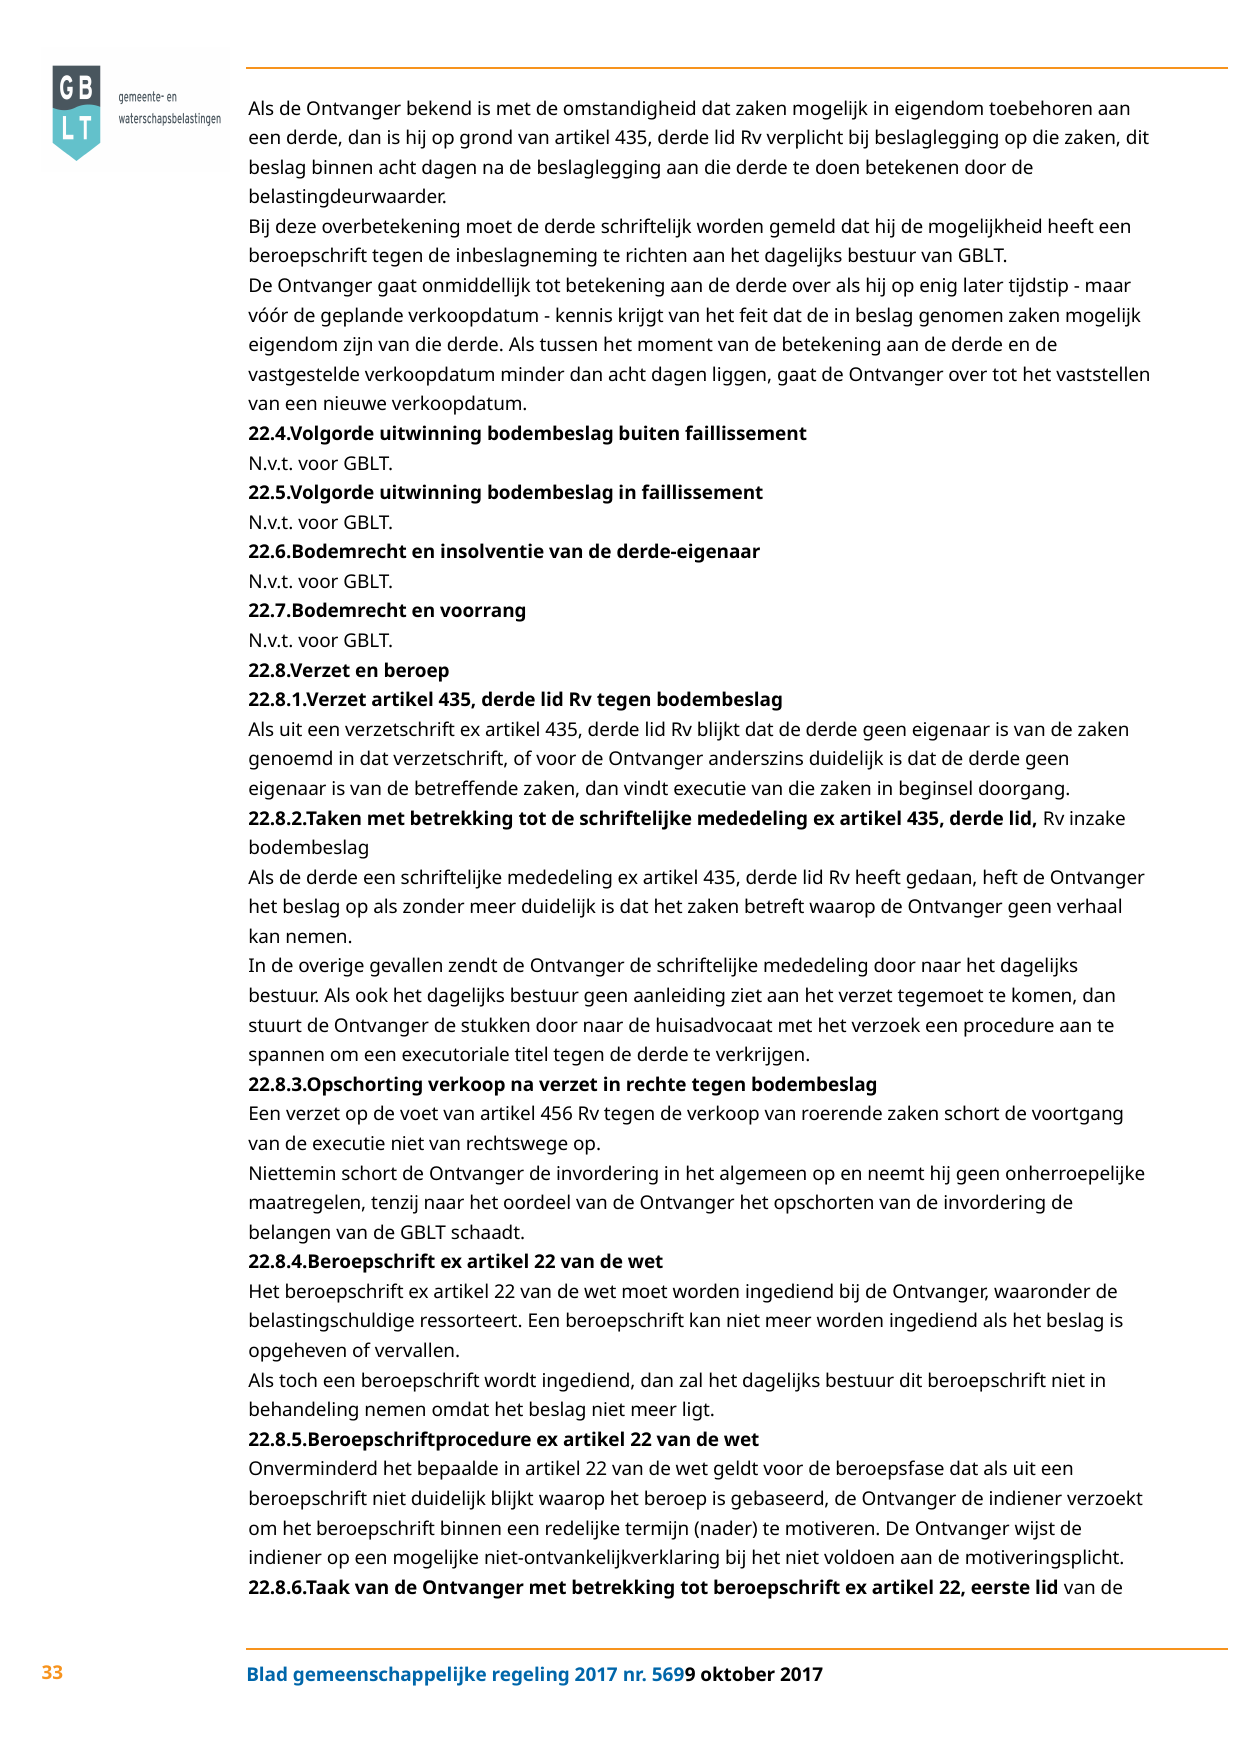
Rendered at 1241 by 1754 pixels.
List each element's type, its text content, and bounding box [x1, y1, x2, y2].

text Als de derde een schriftelijke mededeling ex artikel 435, derde lid Rv heeft gedaan, heft de Ontvanger het beslag op als zonder meer duidelijk is dat het zaken betreft waarop de Ontvanger geen verhaal kan nemen. [248, 864, 1152, 949]
text Bij deze overbetekening moet de derde schriftelijk worden gemeld dat hij de mogelijkheid heeft een beroepschrift tegen de inbeslagneming te richten aan het dagelijks bestuur van GBLT. [248, 213, 1152, 268]
text 22.8.1.Verzet artikel 435, derde lid Rv tegen bodembeslag [248, 686, 1152, 712]
text De Ontvanger gaat onmiddellijk tot betekening aan de derde over als hij op enig later tijdstip - maar vóór de geplande verkoopdatum - kennis krijgt van het feit dat de in beslag genomen zaken mogelijk eigendom zijn van die derde. Als tussen het moment van de betekening aan de derde en de vastgestelde verkoopdatum minder dan acht dagen liggen, gaat de Ontvanger over tot het vaststellen van een nieuwe verkoopdatum. [248, 272, 1152, 416]
text Als toch een beroepschrift wordt ingediend, dan zal het dagelijks bestuur dit beroepschrift niet in behandeling nemen omdat het beslag niet meer ligt. [248, 1367, 1152, 1422]
text Een verzet op de voet van artikel 456 Rv tegen de verkoop van roerende zaken schort de voortgang van de executie niet van rechtswege op. [248, 1101, 1152, 1156]
text 22.4.Volgorde uitwinning bodembeslag buiten faillissement [248, 420, 1152, 446]
text N.v.t. voor GBLT. [248, 450, 1152, 476]
text 22.7.Bodemrecht en voorrang [248, 598, 1152, 623]
text 22.8.Verzet en beroep [248, 657, 1152, 683]
text Onverminderd het bepaalde in artikel 22 van de wet geldt voor de beroepsfase dat als uit een beroepschrift niet duidelijk blijkt waarop het beroep is gebaseerd, de Ontvanger de indiener verzoekt om het beroepschrift binnen een redelijke termijn (nader) te motiveren. De Ontvanger wijst de indiener op een mogelijke niet-ontvankelijkverklaring bij het niet voldoen aan de motiveringsplicht. [248, 1456, 1152, 1570]
text N.v.t. voor GBLT. [248, 509, 1152, 535]
text Het beroepschrift ex artikel 22 van de wet moet worden ingediend bij de Ontvanger, waaronder de belastingschuldige ressorteert. Een beroepschrift kan niet meer worden ingediend als het beslag is opgeheven of vervallen. [248, 1278, 1152, 1363]
picture [41, 47, 231, 172]
text 22.8.2.Taken met betrekking tot de schriftelijke mededeling ex artikel 435, derde lid, Rv inzake bodembeslag [248, 805, 1152, 860]
text 22.8.5.Beroepschriftprocedure ex artikel 22 van de wet [248, 1426, 1152, 1452]
text In de overige gevallen zendt de Ontvanger de schriftelijke mededeling door naar het dagelijks bestuur. Als ook het dagelijks bestuur geen aanleiding ziet aan het verzet tegemoet te komen, dan stuurt de Ontvanger de stukken door naar de huisadvocaat met het verzoek een procedure aan te spannen om een executoriale titel tegen de derde te verkrijgen. [248, 953, 1152, 1067]
text 22.8.6.Taak van de Ontvanger met betrekking tot beroepschrift ex artikel 22, eerste lid van de [248, 1574, 1152, 1600]
text Niettemin schort de Ontvanger de invordering in het algemeen op en neemt hij geen onherroepelijke maatregelen, tenzij naar het oordeel van de Ontvanger het opschorten van de invordering de belangen van de GBLT schaadt. [248, 1160, 1152, 1245]
text N.v.t. voor GBLT. [248, 568, 1152, 594]
text Als de Ontvanger bekend is met de omstandigheid dat zaken mogelijk in eigendom toebehoren aan een derde, dan is hij op grond van artikel 435, derde lid Rv verplicht bij beslaglegging op die zaken, dit beslag binnen acht dagen na de beslaglegging aan die derde te doen betekenen door de belastingdeurwaarder. [248, 95, 1152, 209]
text 22.6.Bodemrecht en insolventie van de derde-eigenaar [248, 538, 1152, 564]
text 22.8.4.Beroepschrift ex artikel 22 van de wet [248, 1248, 1152, 1274]
text N.v.t. voor GBLT. [248, 627, 1152, 653]
text 22.5.Volgorde uitwinning bodembeslag in faillissement [248, 479, 1152, 505]
text Als uit een verzetschrift ex artikel 435, derde lid Rv blijkt dat de derde geen eigenaar is van de zaken genoemd in dat verzetschrift, of voor de Ontvanger anderszins duidelijk is dat de derde geen eigenaar is van de betreffende zaken, dan vindt executie van die zaken in beginsel doorgang. [248, 716, 1152, 801]
text 22.8.3.Opschorting verkoop na verzet in rechte tegen bodembeslag [248, 1071, 1152, 1097]
